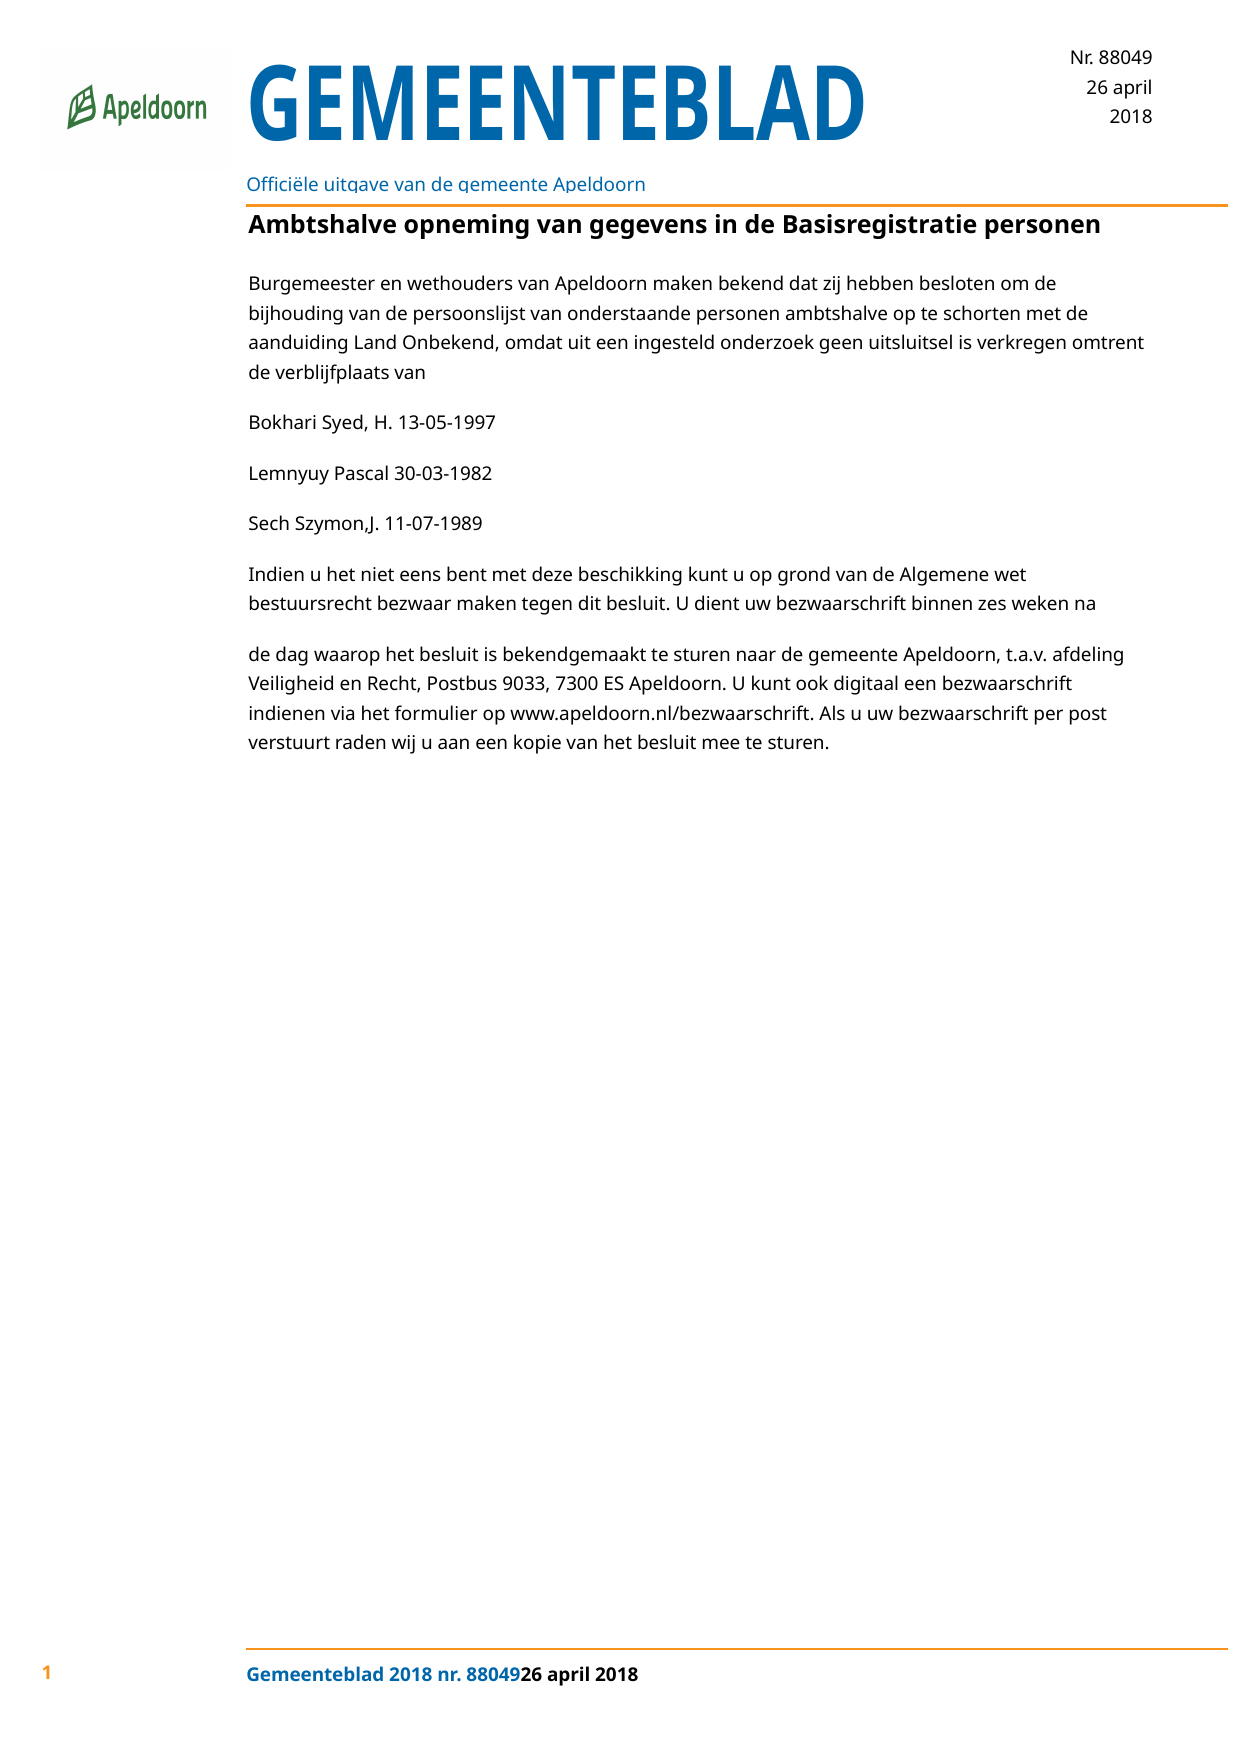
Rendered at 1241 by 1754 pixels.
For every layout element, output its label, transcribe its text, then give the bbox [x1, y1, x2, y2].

text Lemnyuy Pascal 30-03-1982 [248, 460, 1152, 486]
picture [41, 47, 231, 172]
text de dag waarop het besluit is bekendgemaakt te sturen naar de gemeente Apeldoorn, t.a.v. afdeling Veiligheid en Recht, Postbus 9033, 7300 ES Apeldoorn. U kunt ook digitaal een bezwaarschrift indienen via het formulier op www.apeldoorn.nl/bezwaarschrift. Als u uw bezwaarschrift per post verstuurt raden wij u aan een kopie van het besluit mee te sturen. [248, 641, 1152, 755]
text Burgemeester en wethouders van Apeldoorn maken bekend dat zij hebben besloten om de bijhouding van de persoonslijst van onderstaande personen ambtshalve op te schorten met de aanduiding Land Onbekend, omdat uit een ingesteld onderzoek geen uitsluitsel is verkregen omtrent de verblijfplaats van [248, 270, 1152, 385]
text Ambtshalve opneming van gegevens in de Basisregistratie personen [248, 207, 1152, 241]
text Bokhari Syed, H. 13-05-1997 [248, 409, 1152, 435]
text Indien u het niet eens bent met deze beschikking kunt u op grond van de Algemene wet bestuursrecht bezwaar maken tegen dit besluit. U dient uw bezwaarschrift binnen zes weken na [248, 561, 1152, 616]
text Sech Szymon,J. 11-07-1989 [248, 510, 1152, 536]
